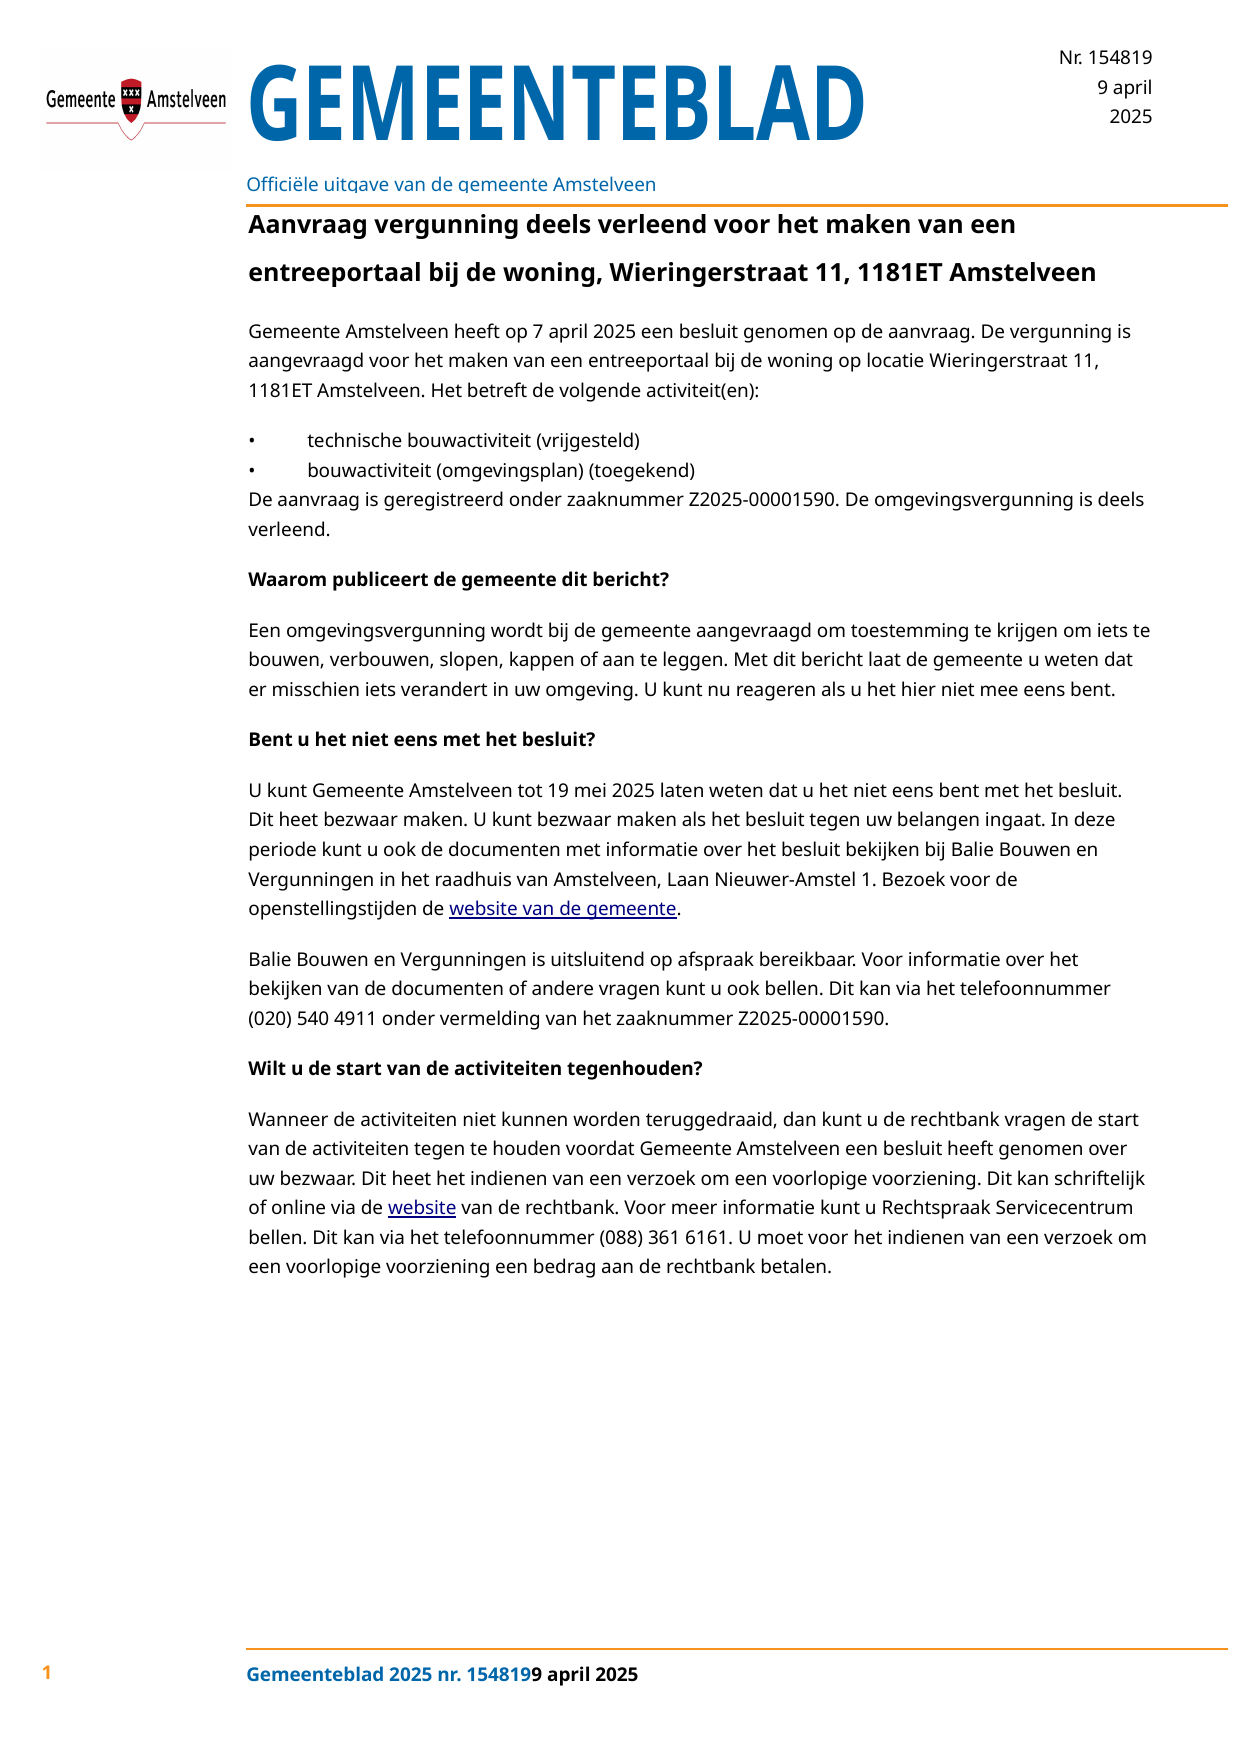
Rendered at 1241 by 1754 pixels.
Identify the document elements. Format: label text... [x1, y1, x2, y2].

text U kunt Gemeente Amstelveen tot 19 mei 2025 laten weten dat u het niet eens bent met het besluit. Dit heet bezwaar maken. U kunt bezwaar maken als het besluit tegen uw belangen ingaat. In deze periode kunt u ook de documenten met informatie over het besluit bekijken bij Balie Bouwen en Vergunningen in het raadhuis van Amstelveen, Laan Nieuwer-Amstel 1. Bezoek voor de openstellingstijden de website van de gemeente. [248, 777, 1152, 921]
text Gemeente Amstelveen heeft op 7 april 2025 een besluit genomen op de aanvraag. De vergunning is aangevraagd voor het maken van een entreeportaal bij de woning op locatie Wieringerstraat 11, 1181ET Amstelveen. Het betreft de volgende activiteit(en): [248, 318, 1152, 403]
text De aanvraag is geregistreerd onder zaaknummer Z2025-00001590. De omgevingsvergunning is deels verleend. [248, 487, 1152, 542]
text Wanneer de activiteiten niet kunnen worden teruggedraaid, dan kunt u de rechtbank vragen de start van de activiteiten tegen te houden voordat Gemeente Amstelveen een besluit heeft genomen over uw bezwaar. Dit heet het indienen van een verzoek om een voorlopige voorziening. Dit kan schriftelijk of online via de website van de rechtbank. Voor meer informatie kunt u Rechtspraak Servicecentrum bellen. Dit kan via het telefoonnummer (088) 361 6161. U moet voor het indienen van een verzoek om een voorlopige voorziening een bedrag aan de rechtbank betalen. [248, 1106, 1152, 1279]
text Wilt u de start van de activiteiten tegenhouden? [248, 1055, 1152, 1081]
picture [41, 47, 231, 172]
list bouwactiviteit (omgevingsplan) (toegekend) [248, 457, 1152, 483]
text Een omgevingsvergunning wordt bij de gemeente aangevraagd om toestemming te krijgen om iets te bouwen, verbouwen, slopen, kappen of aan te leggen. Met dit bericht laat de gemeente u weten dat er misschien iets verandert in uw omgeving. U kunt nu reageren als u het hier niet mee eens bent. [248, 617, 1152, 702]
list technische bouwactiviteit (vrijgesteld) [248, 427, 1152, 453]
text Bent u het niet eens met het besluit? [248, 727, 1152, 752]
text Balie Bouwen en Vergunningen is uitsluitend op afspraak bereikbaar. Voor informatie over het bekijken van de documenten of andere vragen kunt u ook bellen. Dit kan via het telefoonnummer (020) 540 4911 onder vermelding van het zaaknummer Z2025-00001590. [248, 946, 1152, 1031]
text Aanvraag vergunning deels verleend voor het maken van een entreeportaal bij de woning, Wieringerstraat 11, 1181ET Amstelveen [248, 207, 1152, 288]
text Waarom publiceert de gemeente dit bericht? [248, 567, 1152, 592]
